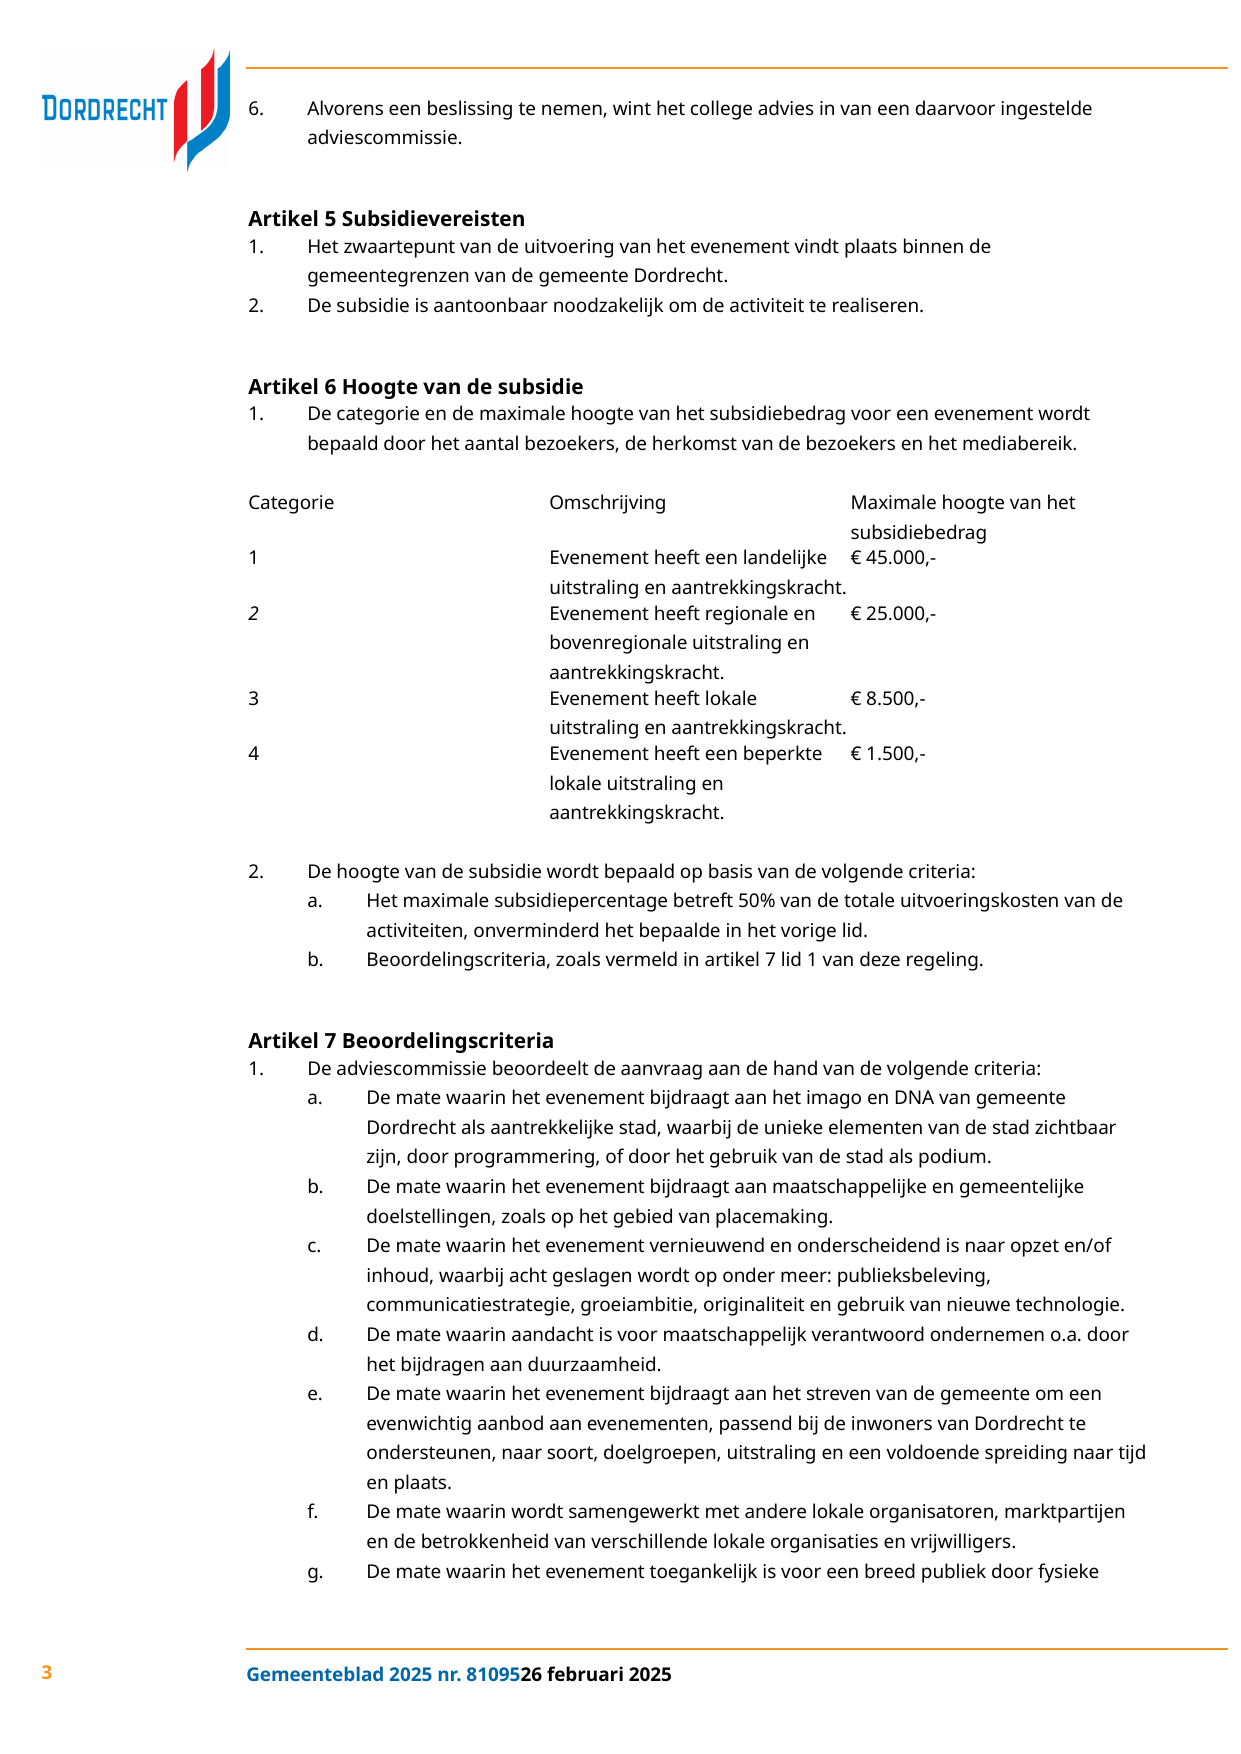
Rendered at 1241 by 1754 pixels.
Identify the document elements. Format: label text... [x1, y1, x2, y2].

list De mate waarin het evenement bijdraagt aan het streven van de gemeente om een evenwichtig aanbod aan evenementen, passend bij de inwoners van Dordrecht te ondersteunen, naar soort, doelgroepen, uitstraling en een voldoende spreiding naar tijd en plaats. [307, 1380, 1152, 1495]
table_cell Evenement heeft een beperkte lokale uitstraling en aantrekkingskracht. [549, 740, 850, 825]
table_cell 4 [248, 740, 549, 825]
table_cell 3 [248, 685, 549, 740]
list De mate waarin wordt samengewerkt met andere lokale organisatoren, marktpartijen en de betrokkenheid van verschillende lokale organisaties en vrijwilligers. [307, 1499, 1152, 1554]
list De mate waarin het evenement bijdraagt aan het imago en DNA van gemeente Dordrecht als aantrekkelijke stad, waarbij de unieke elementen van de stad zichtbaar zijn, door programmering, of door het gebruik van de stad als podium. [307, 1084, 1152, 1169]
list De categorie en de maximale hoogte van het subsidiebedrag voor een evenement wordt bepaald door het aantal bezoekers, de herkomst van de bezoekers en het mediabereik. [248, 400, 1152, 456]
table_header Categorie [248, 489, 549, 544]
table_cell 1 [248, 545, 549, 600]
list De mate waarin het evenement vernieuwend en onderscheidend is naar opzet en/of inhoud, waarbij acht geslagen wordt op onder meer: publieksbeleving, communicatiestrategie, groeiambitie, originaliteit en gebruik van nieuwe technologie. [307, 1232, 1152, 1317]
list Alvorens een beslissing te nemen, wint het college advies in van een daarvoor ingestelde adviescommissie. [248, 95, 1152, 150]
list De mate waarin aandacht is voor maatschappelijk verantwoord ondernemen o.a. door het bijdragen aan duurzaamheid. [307, 1321, 1152, 1377]
table_header Omschrijving [549, 489, 850, 544]
list Het maximale subsidiepercentage betreft 50% van de totale uitvoeringskosten van de activiteiten, onverminderd het bepaalde in het vorige lid. [307, 887, 1152, 943]
list Het zwaartepunt van de uitvoering van het evenement vindt plaats binnen de gemeentegrenzen van de gemeente Dordrecht. [248, 233, 1152, 288]
table_cell Evenement heeft lokale uitstraling en aantrekkingskracht. [549, 685, 850, 740]
text Artikel 7 Beoordelingscriteria [248, 1027, 1152, 1055]
list De hoogte van de subsidie wordt bepaald op basis van de volgende criteria: [248, 858, 1152, 883]
list De adviescommissie beoordeelt de aanvraag aan de hand van de volgende criteria: [248, 1055, 1152, 1081]
table_cell 2 [248, 600, 549, 685]
table_cell € 25.000,- [850, 600, 1152, 685]
text Artikel 6 Hoogte van de subsidie [248, 372, 1152, 400]
table_header Maximale hoogte van het subsidiebedrag [850, 489, 1152, 544]
text Artikel 5 Subsidievereisten [248, 204, 1152, 233]
table_cell € 1.500,- [850, 740, 1152, 825]
list De subsidie is aantoonbaar noodzakelijk om de activiteit te realiseren. [248, 292, 1152, 318]
table_cell € 45.000,- [850, 545, 1152, 600]
list De mate waarin het evenement bijdraagt aan maatschappelijke en gemeentelijke doelstellingen, zoals op het gebied van placemaking. [307, 1173, 1152, 1229]
table_cell Evenement heeft regionale en bovenregionale uitstraling en aantrekkingskracht. [549, 600, 850, 685]
list Beoordelingscriteria, zoals vermeld in artikel 7 lid 1 van deze regeling. [307, 947, 1152, 972]
list De mate waarin het evenement toegankelijk is voor een breed publiek door fysieke [307, 1558, 1152, 1584]
table_cell € 8.500,- [850, 685, 1152, 740]
picture [41, 47, 231, 172]
table_cell Evenement heeft een landelijke uitstraling en aantrekkingskracht. [549, 545, 850, 600]
